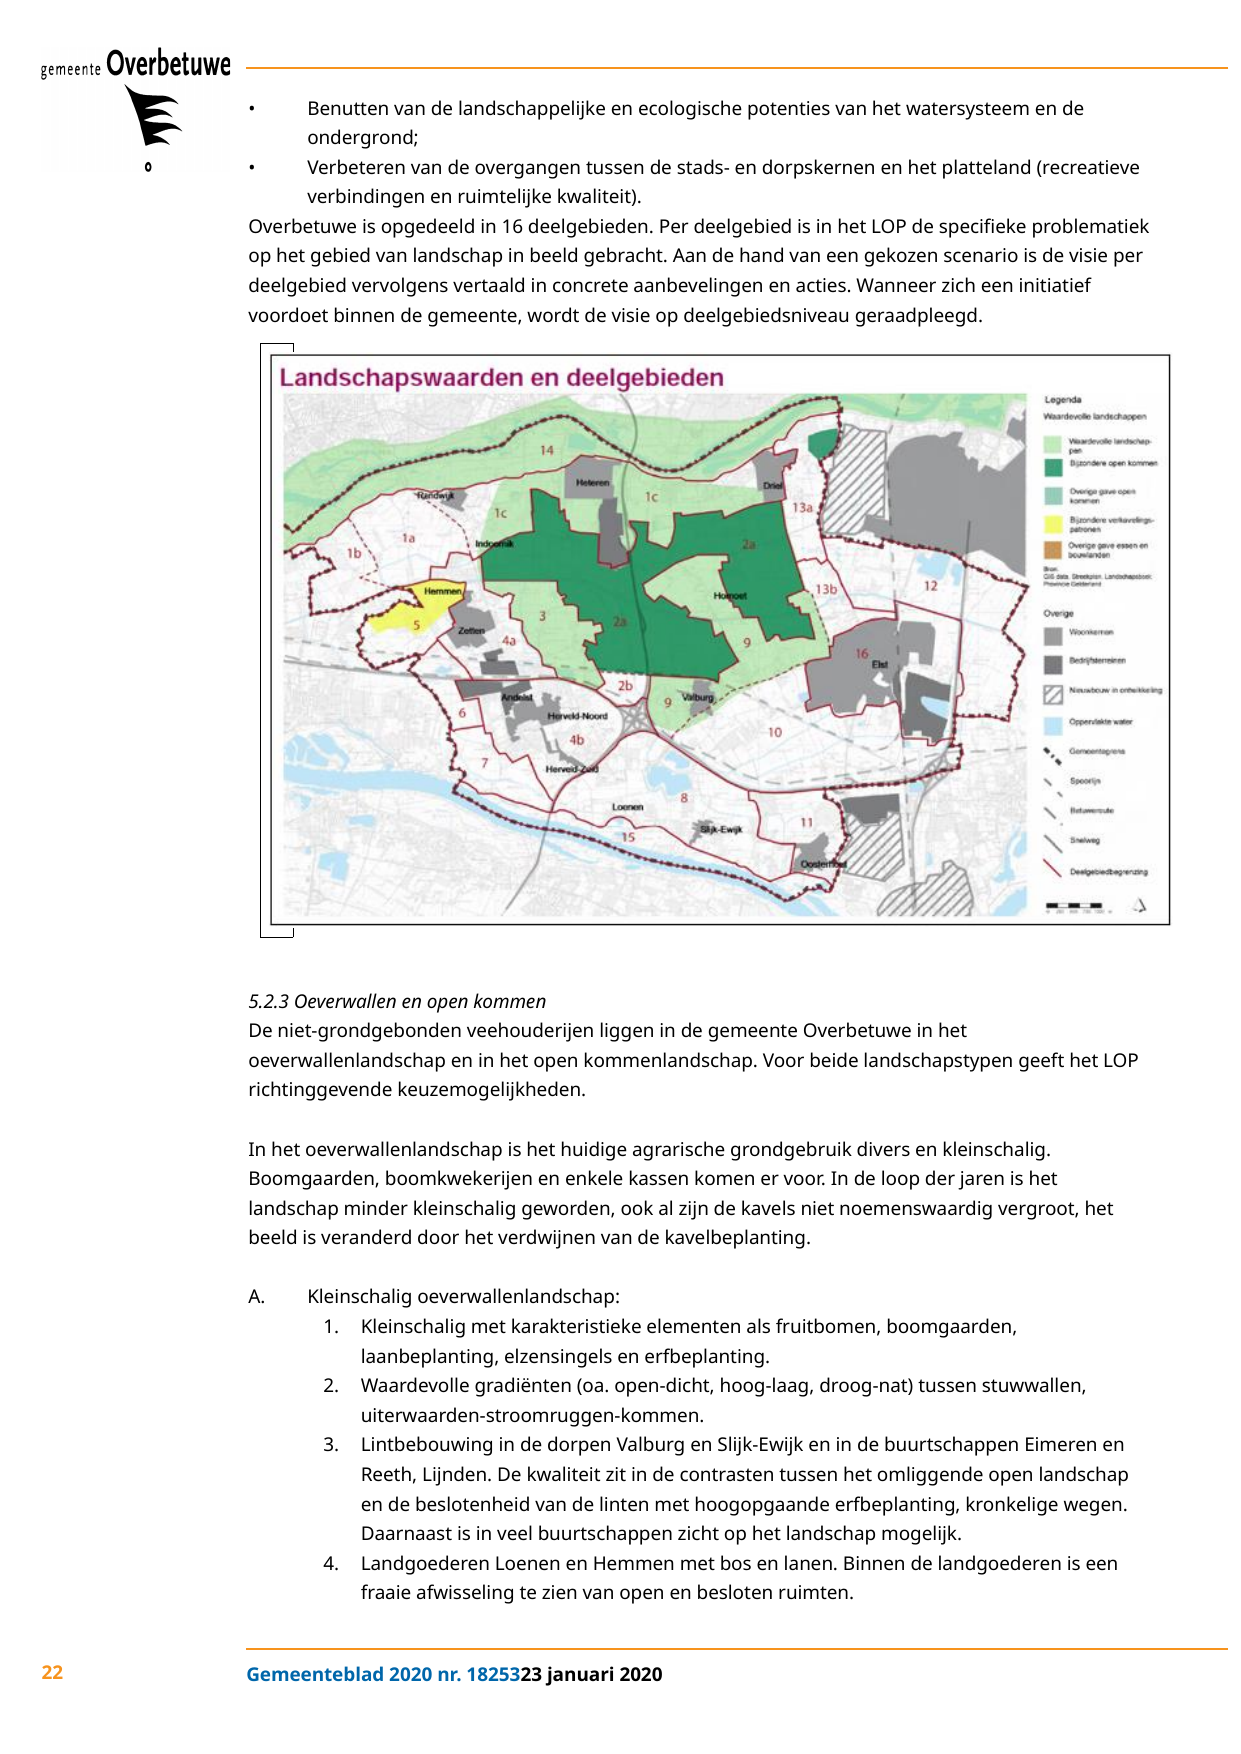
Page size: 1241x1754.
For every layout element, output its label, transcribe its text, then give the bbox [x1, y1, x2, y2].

text Overbetuwe is opgedeeld in 16 deelgebieden. Per deelgebied is in het LOP de specifieke problematiek op het gebied van landschap in beeld gebracht. Aan de hand van een gekozen scenario is de visie per deelgebied vervolgens vertaald in concrete aanbevelingen en acties. Wanneer zich een initiatief voordoet binnen de gemeente, wordt de visie op deelgebiedsniveau geraadpleegd. [248, 213, 1152, 328]
list Waardevolle gradiënten (oa. open-dicht, hoog-laag, droog-nat) tussen stuwwallen, uiterwaarden-stroomruggen-kommen. [323, 1372, 1152, 1428]
list Verbeteren van de overgangen tussen de stads- en dorpskernen en het platteland (recreatieve verbindingen en ruimtelijke kwaliteit). [248, 154, 1152, 209]
picture [41, 47, 231, 172]
text In het oeverwallenlandschap is het huidige agrarische grondgebruik divers en kleinschalig. Boomgaarden, boomkwekerijen en enkele kassen komen er voor. In de loop der jaren is het landschap minder kleinschalig geworden, ook al zijn de kavels niet noemenswaardig vergroot, het beeld is veranderd door het verdwijnen van de kavelbeplanting. [248, 1136, 1152, 1250]
list Kleinschalig met karakteristieke elementen als fruitbomen, boomgaarden, laanbeplanting, elzensingels en erfbeplanting. [323, 1313, 1152, 1368]
list Kleinschalig oeverwallenlandschap: [248, 1284, 1152, 1309]
list Lintbebouwing in de dorpen Valburg en Slijk-Ewijk en in de buurtschappen Eimeren en Reeth, Lijnden. De kwaliteit zit in de contrasten tussen het omliggende open landschap en de beslotenheid van de linten met hoogopgaande erfbeplanting, kronkelige wegen. Daarnaast is in veel buurtschappen zicht op het landschap mogelijk. [323, 1432, 1152, 1546]
list Landgoederen Loenen en Hemmen met bos en lanen. Binnen de landgoederen is een fraaie afwisseling te zien van open en besloten ruimten. [323, 1550, 1152, 1605]
text De niet-grondgebonden veehouderijen liggen in de gemeente Overbetuwe in het oeverwallenlandschap en in het open kommenlandschap. Voor beide landschapstypen geeft het LOP richtinggevende keuzemogelijkheden. [248, 1017, 1152, 1102]
text 5.2.3 Oeverwallen en open kommen [248, 988, 1152, 1013]
picture [268, 352, 1173, 928]
list Benutten van de landschappelijke en ecologische potenties van het watersysteem en de ondergrond; [248, 95, 1152, 150]
